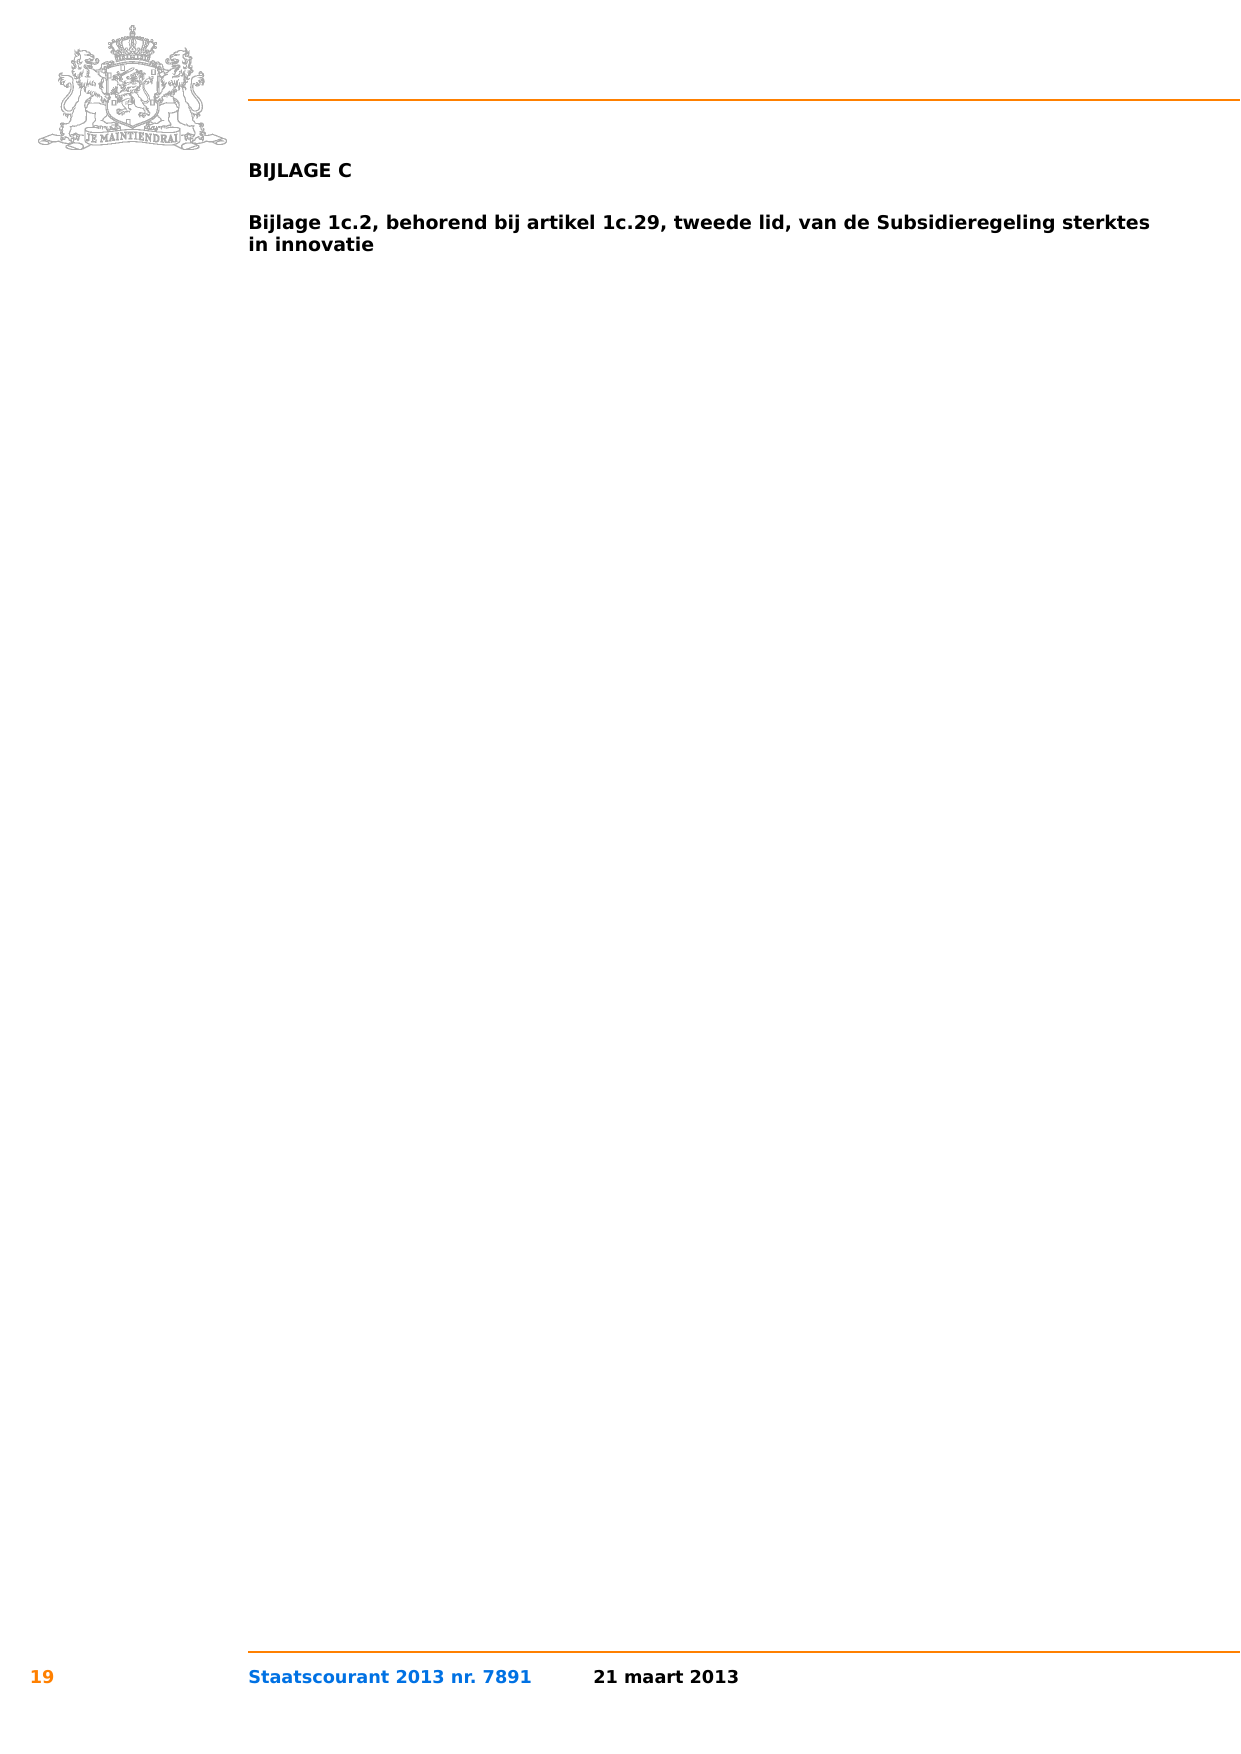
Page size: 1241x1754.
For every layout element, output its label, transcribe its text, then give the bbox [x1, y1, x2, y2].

subtitle BIJLAGE C [248, 160, 1163, 182]
subtitle Bijlage 1c.2, behorend bij artikel 1c.29, tweede lid, van de Subsidieregeling sterktes in innovatie [248, 212, 1163, 256]
picture [38, 25, 227, 150]
